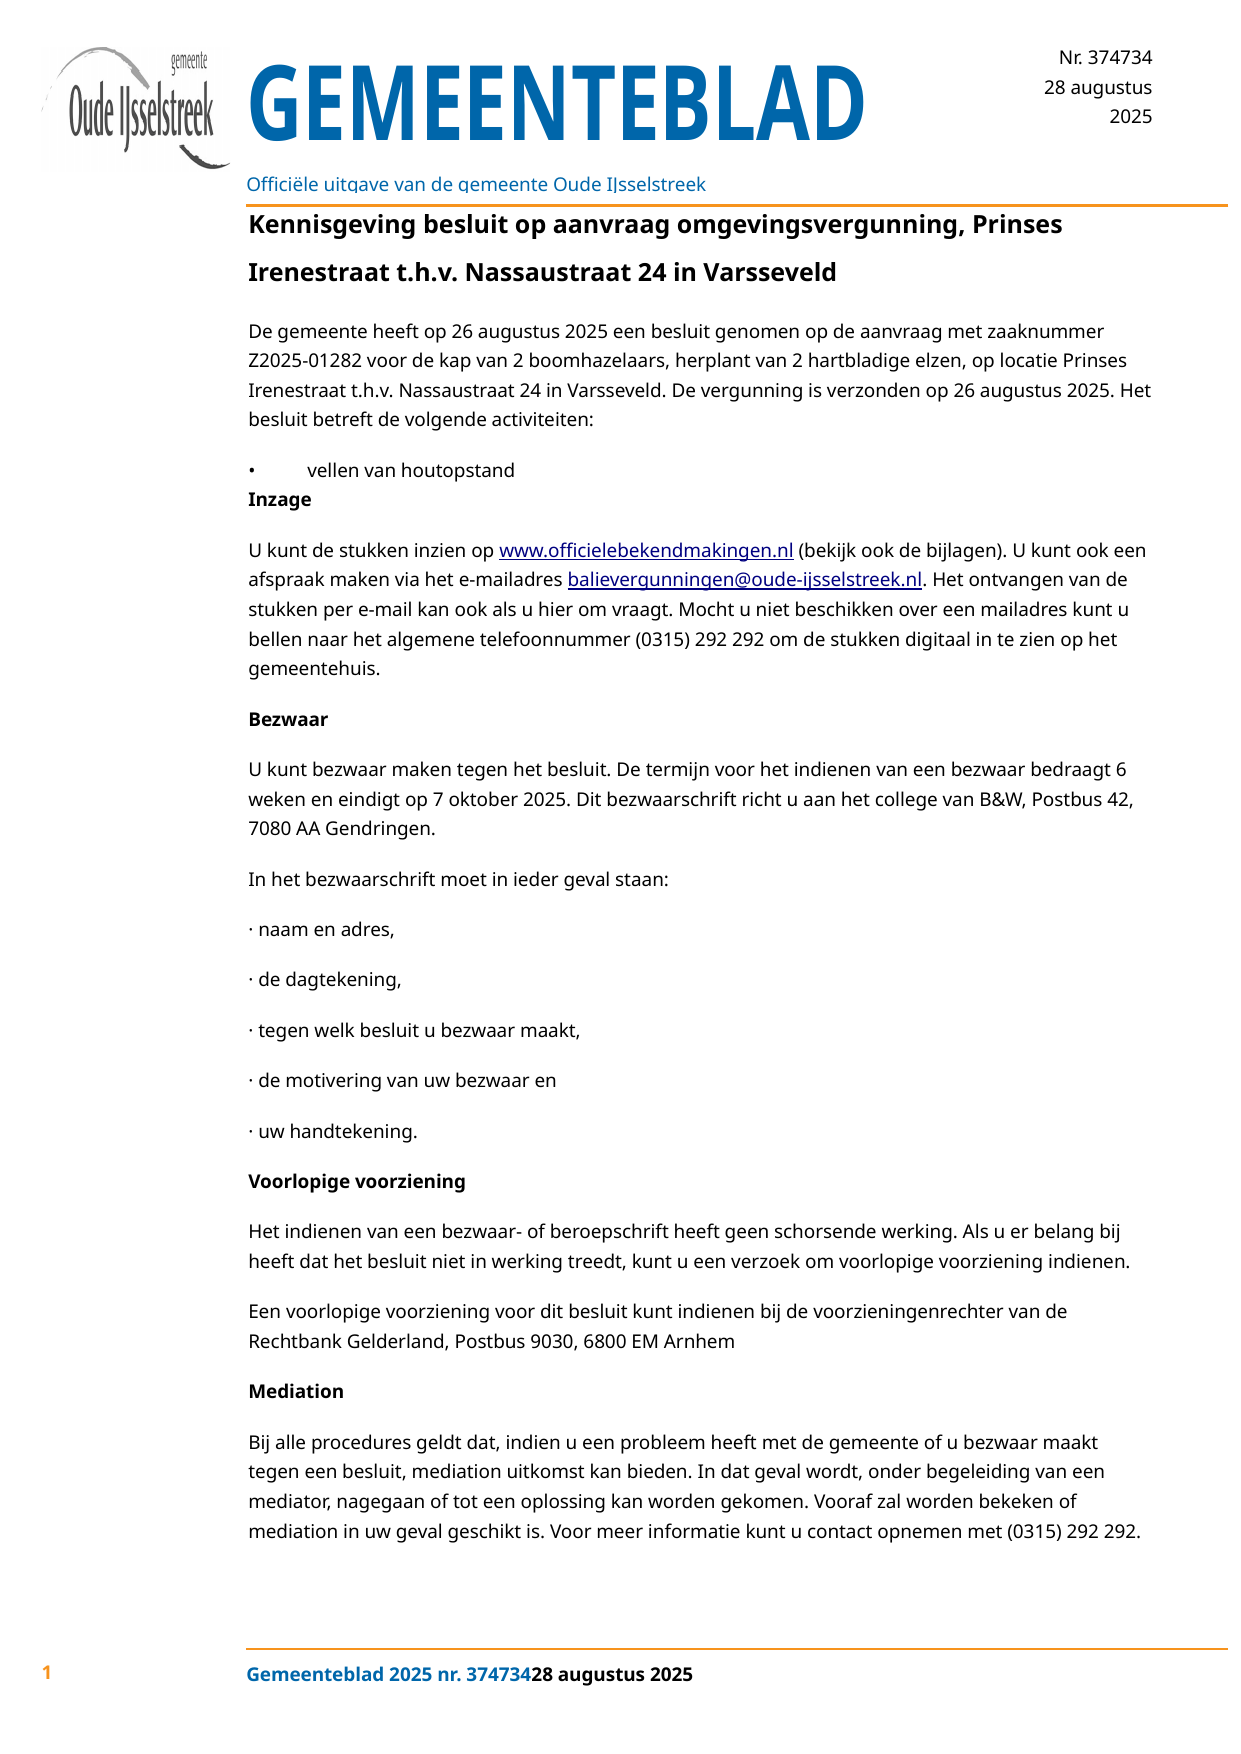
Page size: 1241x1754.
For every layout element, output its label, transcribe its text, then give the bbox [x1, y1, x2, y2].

text Het indienen van een bezwaar- of beroepschrift heeft geen schorsende werking. Als u er belang bij heeft dat het besluit niet in werking treedt, kunt u een verzoek om voorlopige voorziening indienen. [248, 1219, 1152, 1274]
text De gemeente heeft op 26 augustus 2025 een besluit genomen op de aanvraag met zaaknummer Z2025-01282 voor de kap van 2 boomhazelaars, herplant van 2 hartbladige elzen, op locatie Prinses Irenestraat t.h.v. Nassaustraat 24 in Varsseveld. De vergunning is verzonden op 26 augustus 2025. Het besluit betreft de volgende activiteiten: [248, 318, 1152, 432]
text · de dagtekening, [248, 967, 1152, 992]
text U kunt bezwaar maken tegen het besluit. De termijn voor het indienen van een bezwaar bedraagt 6 weken en eindigt op 7 oktober 2025. Dit bezwaarschrift richt u aan het college van B&W, Postbus 42, 7080 AA Gendringen. [248, 756, 1152, 841]
text U kunt de stukken inzien op www.officielebekendmakingen.nl (bekijk ook de bijlagen). U kunt ook een afspraak maken via het e-mailadres balievergunningen@oude-ijsselstreek.nl. Het ontvangen van de stukken per e-mail kan ook als u hier om vraagt. Mocht u niet beschikken over een mailadres kunt u bellen naar het algemene telefoonnummer (0315) 292 292 om de stukken digitaal in te zien op het gemeentehuis. [248, 537, 1152, 681]
text Inzage [248, 487, 1152, 512]
text Mediation [248, 1379, 1152, 1404]
text Kennisgeving besluit op aanvraag omgevingsvergunning, Prinses Irenestraat t.h.v. Nassaustraat 24 in Varsseveld [248, 207, 1152, 288]
text Voorlopige voorziening [248, 1168, 1152, 1194]
text · naam en adres, [248, 916, 1152, 942]
text · uw handtekening. [248, 1118, 1152, 1144]
text · de motivering van uw bezwaar en [248, 1067, 1152, 1093]
text Een voorlopige voorziening voor dit besluit kunt indienen bij de voorzieningenrechter van de Rechtbank Gelderland, Postbus 9030, 6800 EM Arnhem [248, 1299, 1152, 1354]
text In het bezwaarschrift moet in ieder geval staan: [248, 866, 1152, 892]
text Bezwaar [248, 706, 1152, 732]
list vellen van houtopstand [248, 457, 1152, 483]
text · tegen welk besluit u bezwaar maakt, [248, 1017, 1152, 1043]
picture [41, 47, 231, 172]
text Bij alle procedures geldt dat, indien u een probleem heeft met de gemeente of u bezwaar maakt tegen een besluit, mediation uitkomst kan bieden. In dat geval wordt, onder begeleiding van een mediator, nagegaan of tot een oplossing kan worden gekomen. Vooraf zal worden bekeken of mediation in uw geval geschikt is. Voor meer informatie kunt u contact opnemen met (0315) 292 292. [248, 1429, 1152, 1544]
